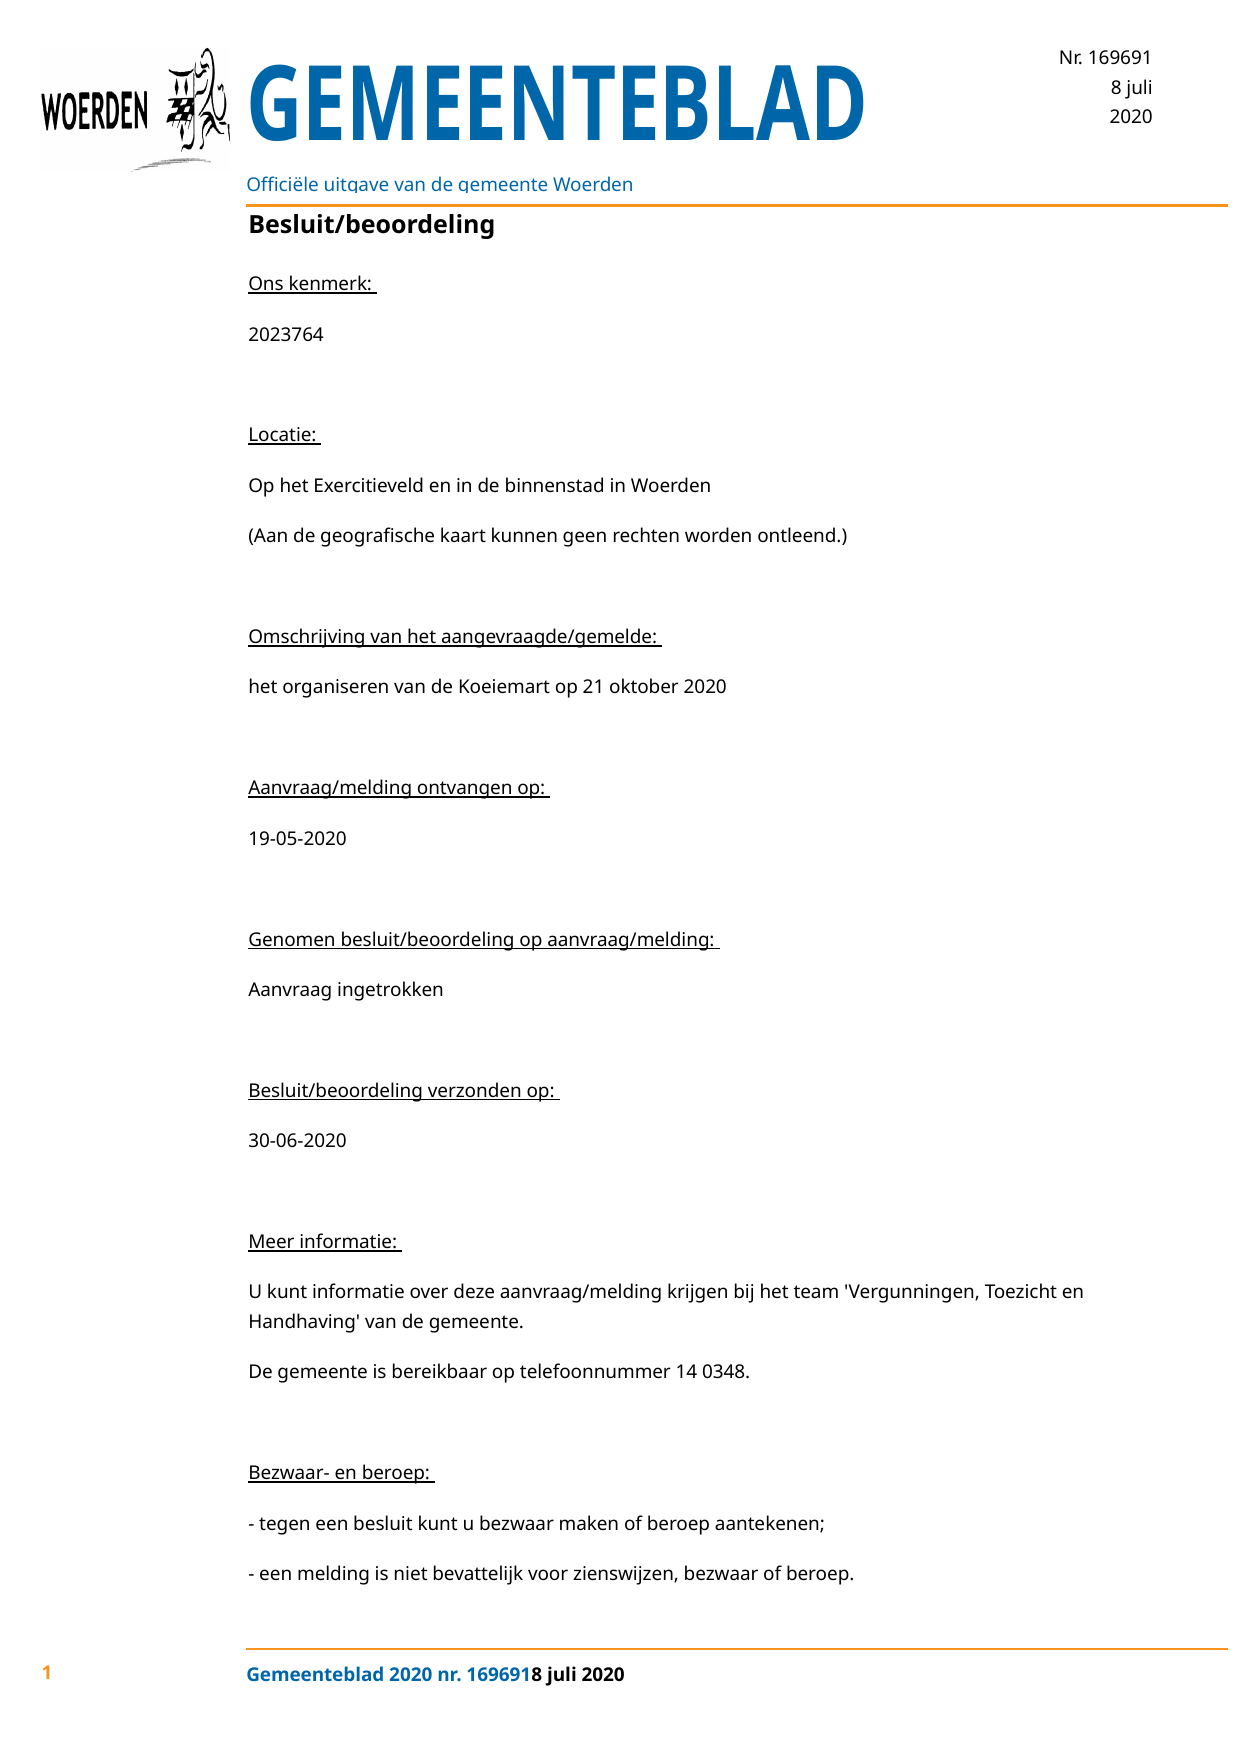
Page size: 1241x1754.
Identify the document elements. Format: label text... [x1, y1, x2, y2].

text het organiseren van de Koeiemart op 21 oktober 2020 [248, 674, 1152, 699]
text Besluit/beoordeling verzonden op: [248, 1077, 1152, 1103]
text U kunt informatie over deze aanvraag/melding krijgen bij het team 'Vergunningen, Toezicht en Handhaving' van de gemeente. [248, 1279, 1152, 1334]
text Bezwaar- en beroep: [248, 1459, 1152, 1485]
text Aanvraag/melding ontvangen op: [248, 774, 1152, 800]
text Besluit/beoordeling [248, 207, 1152, 241]
text 30-06-2020 [248, 1127, 1152, 1153]
picture [41, 47, 231, 172]
text (Aan de geografische kaart kunnen geen rechten worden ontleend.) [248, 522, 1152, 548]
text De gemeente is bereikbaar op telefoonnummer 14 0348. [248, 1359, 1152, 1384]
text 2023764 [248, 321, 1152, 346]
text 19-05-2020 [248, 825, 1152, 851]
text Genomen besluit/beoordeling op aanvraag/melding: [248, 926, 1152, 951]
text Locatie: [248, 422, 1152, 447]
text Omschrijving van het aangevraagde/gemelde: [248, 623, 1152, 649]
text Meer informatie: [248, 1228, 1152, 1254]
text Aanvraag ingetrokken [248, 976, 1152, 1002]
text Op het Exercitieveld en in de binnenstad in Woerden [248, 472, 1152, 498]
text Ons kenmerk: [248, 270, 1152, 296]
text - tegen een besluit kunt u bezwaar maken of beroep aantekenen; [248, 1510, 1152, 1536]
text - een melding is niet bevattelijk voor zienswijzen, bezwaar of beroep. [248, 1560, 1152, 1586]
